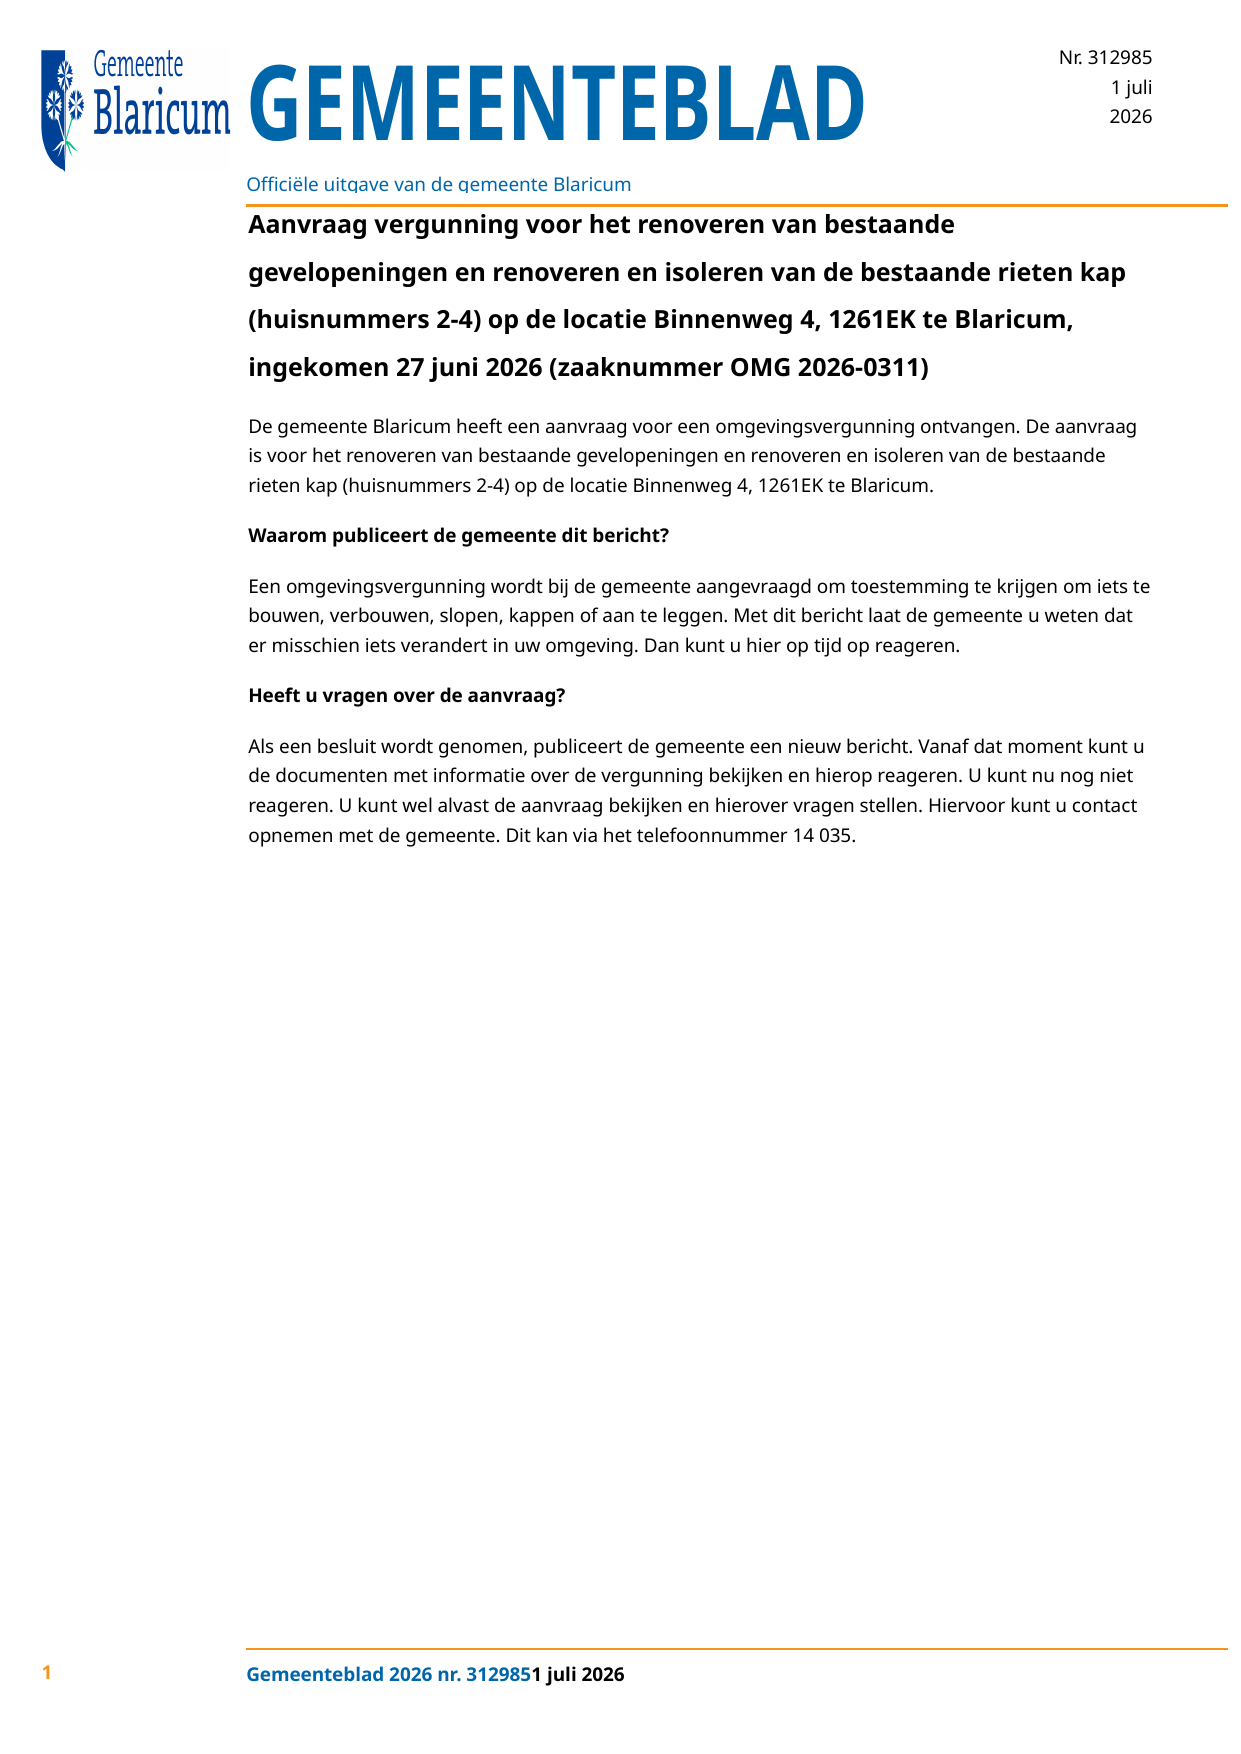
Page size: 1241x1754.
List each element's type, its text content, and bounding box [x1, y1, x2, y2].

text Een omgevingsvergunning wordt bij de gemeente aangevraagd om toestemming te krijgen om iets te bouwen, verbouwen, slopen, kappen of aan te leggen. Met dit bericht laat de gemeente u weten dat er misschien iets verandert in uw omgeving. Dan kunt u hier op tijd op reageren. [248, 573, 1152, 658]
text Waarom publiceert de gemeente dit bericht? [248, 523, 1152, 548]
text Als een besluit wordt genomen, publiceert de gemeente een nieuw bericht. Vanaf dat moment kunt u de documenten met informatie over de vergunning bekijken en hierop reageren. U kunt nu nog niet reageren. U kunt wel alvast de aanvraag bekijken en hierover vragen stellen. Hiervoor kunt u contact opnemen met de gemeente. Dit kan via het telefoonnummer 14 035. [248, 733, 1152, 848]
text De gemeente Blaricum heeft een aanvraag voor een omgevingsvergunning ontvangen. De aanvraag is voor het renoveren van bestaande gevelopeningen en renoveren en isoleren van de bestaande rieten kap (huisnummers 2-4) op de locatie Binnenweg 4, 1261EK te Blaricum. [248, 413, 1152, 498]
text Heeft u vragen over de aanvraag? [248, 683, 1152, 708]
text Aanvraag vergunning voor het renoveren van bestaande gevelopeningen en renoveren en isoleren van de bestaande rieten kap (huisnummers 2-4) op de locatie Binnenweg 4, 1261EK te Blaricum, ingekomen 27 juni 2026 (zaaknummer OMG 2026-0311) [248, 207, 1152, 384]
picture [41, 47, 231, 172]
